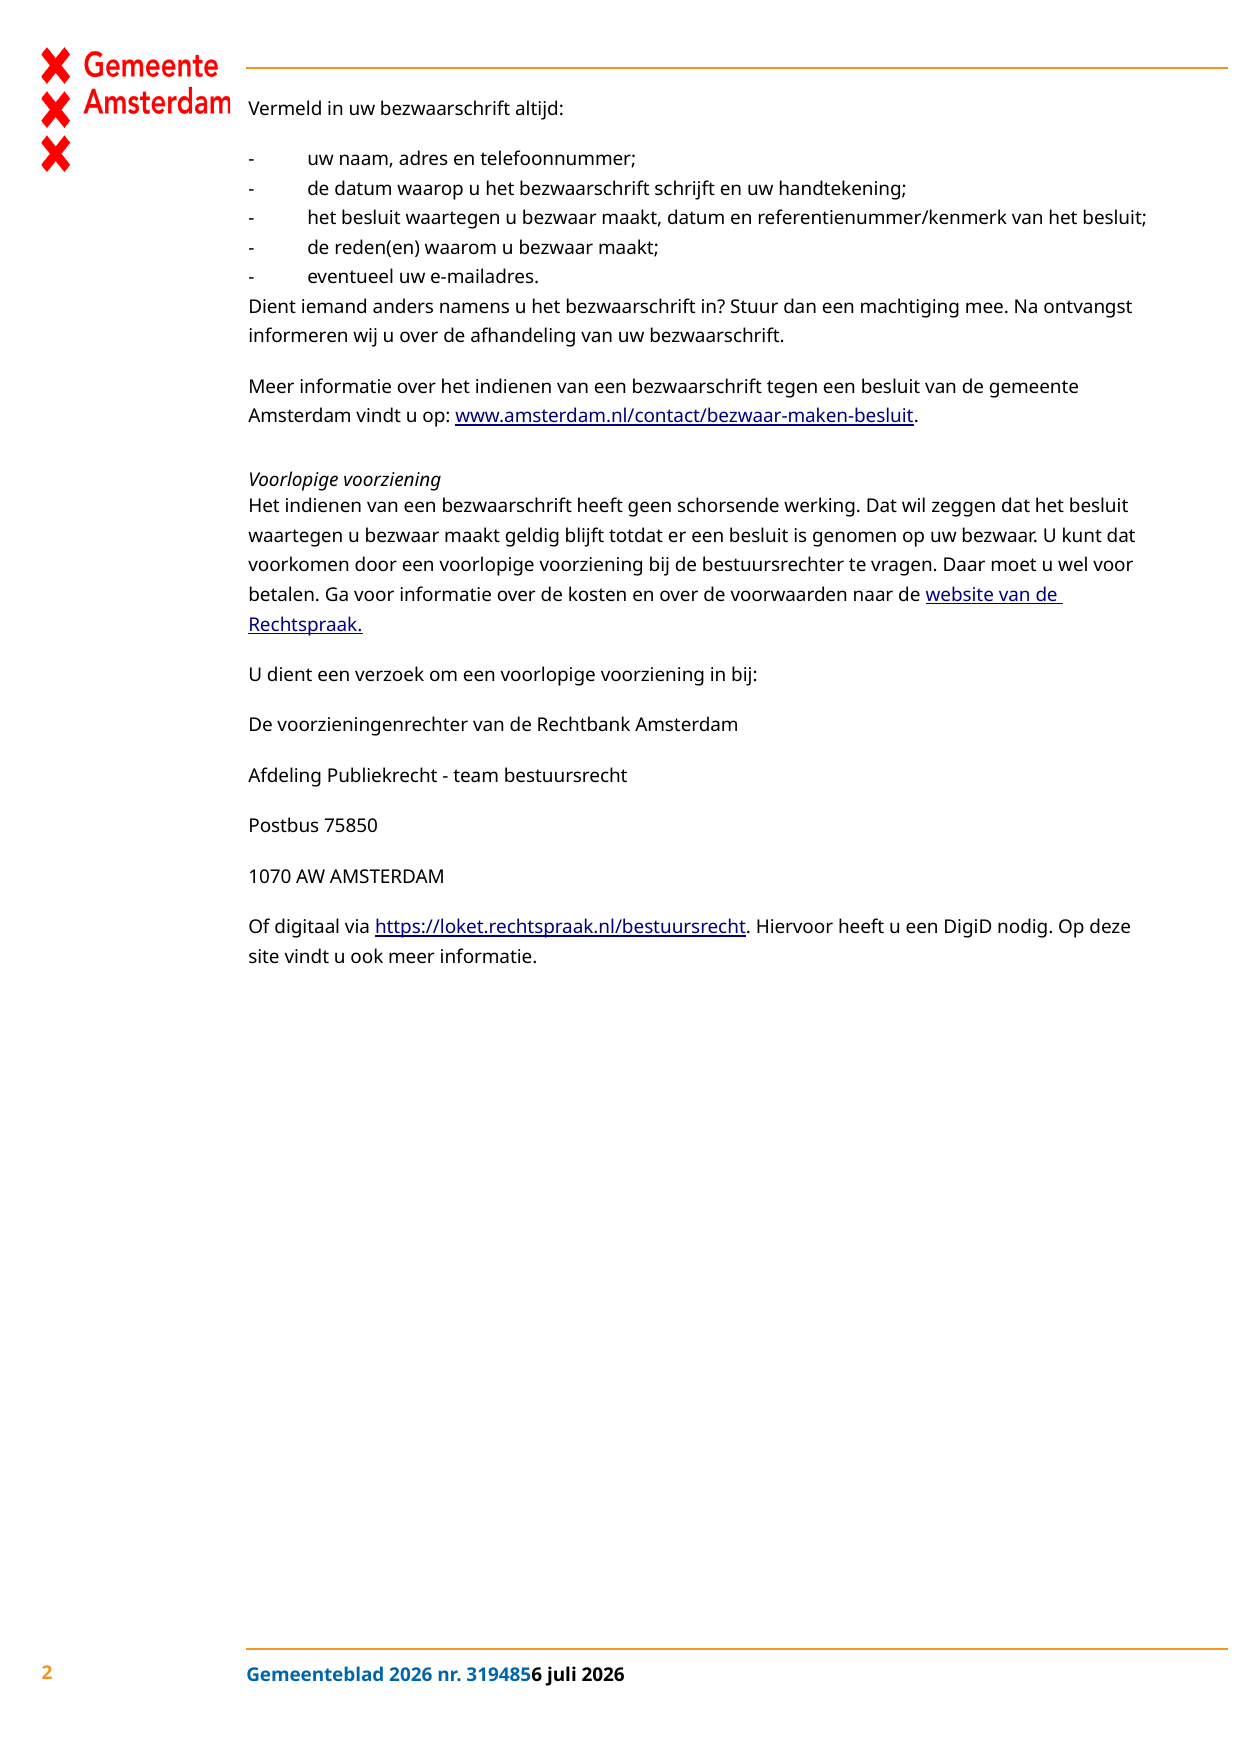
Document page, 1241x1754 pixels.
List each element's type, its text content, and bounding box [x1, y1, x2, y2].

text Vermeld in uw bezwaarschrift altijd: [248, 95, 1152, 121]
text Postbus 75850 [248, 812, 1152, 838]
list de reden(en) waarom u bezwaar maakt; [248, 234, 1152, 260]
text Het indienen van een bezwaarschrift heeft geen schorsende werking. Dat wil zeggen dat het besluit waartegen u bezwaar maakt geldig blijft totdat er een besluit is genomen op uw bezwaar. U kunt dat voorkomen door een voorlopige voorziening bij de bestuursrechter te vragen. Daar moet u wel voor betalen. Ga voor informatie over de kosten en over de voorwaarden naar de website van de Rechtspraak. [248, 492, 1152, 636]
text Afdeling Publiekrecht - team bestuursrecht [248, 762, 1152, 788]
list de datum waarop u het bezwaarschrift schrijft en uw handtekening; [248, 175, 1152, 201]
list het besluit waartegen u bezwaar maakt, datum en referentienummer/kenmerk van het besluit; [248, 204, 1152, 230]
picture [41, 47, 231, 172]
text De voorzieningenrechter van de Rechtbank Amsterdam [248, 712, 1152, 737]
text Meer informatie over het indienen van een bezwaarschrift tegen een besluit van de gemeente Amsterdam vindt u op: www.amsterdam.nl/contact/bezwaar-maken-besluit. [248, 373, 1152, 428]
text U dient een verzoek om een voorlopige voorziening in bij: [248, 661, 1152, 687]
text Voorlopige voorziening [248, 467, 1152, 492]
text Dient iemand anders namens u het bezwaarschrift in? Stuur dan een machtiging mee. Na ontvangst informeren wij u over de afhandeling van uw bezwaarschrift. [248, 293, 1152, 348]
text Of digitaal via https://loket.rechtspraak.nl/bestuursrecht. Hiervoor heeft u een DigiD nodig. Op deze site vindt u ook meer informatie. [248, 913, 1152, 968]
text 1070 AW AMSTERDAM [248, 863, 1152, 888]
list uw naam, adres en telefoonnummer; [248, 145, 1152, 171]
list eventueel uw e-mailadres. [248, 263, 1152, 289]
